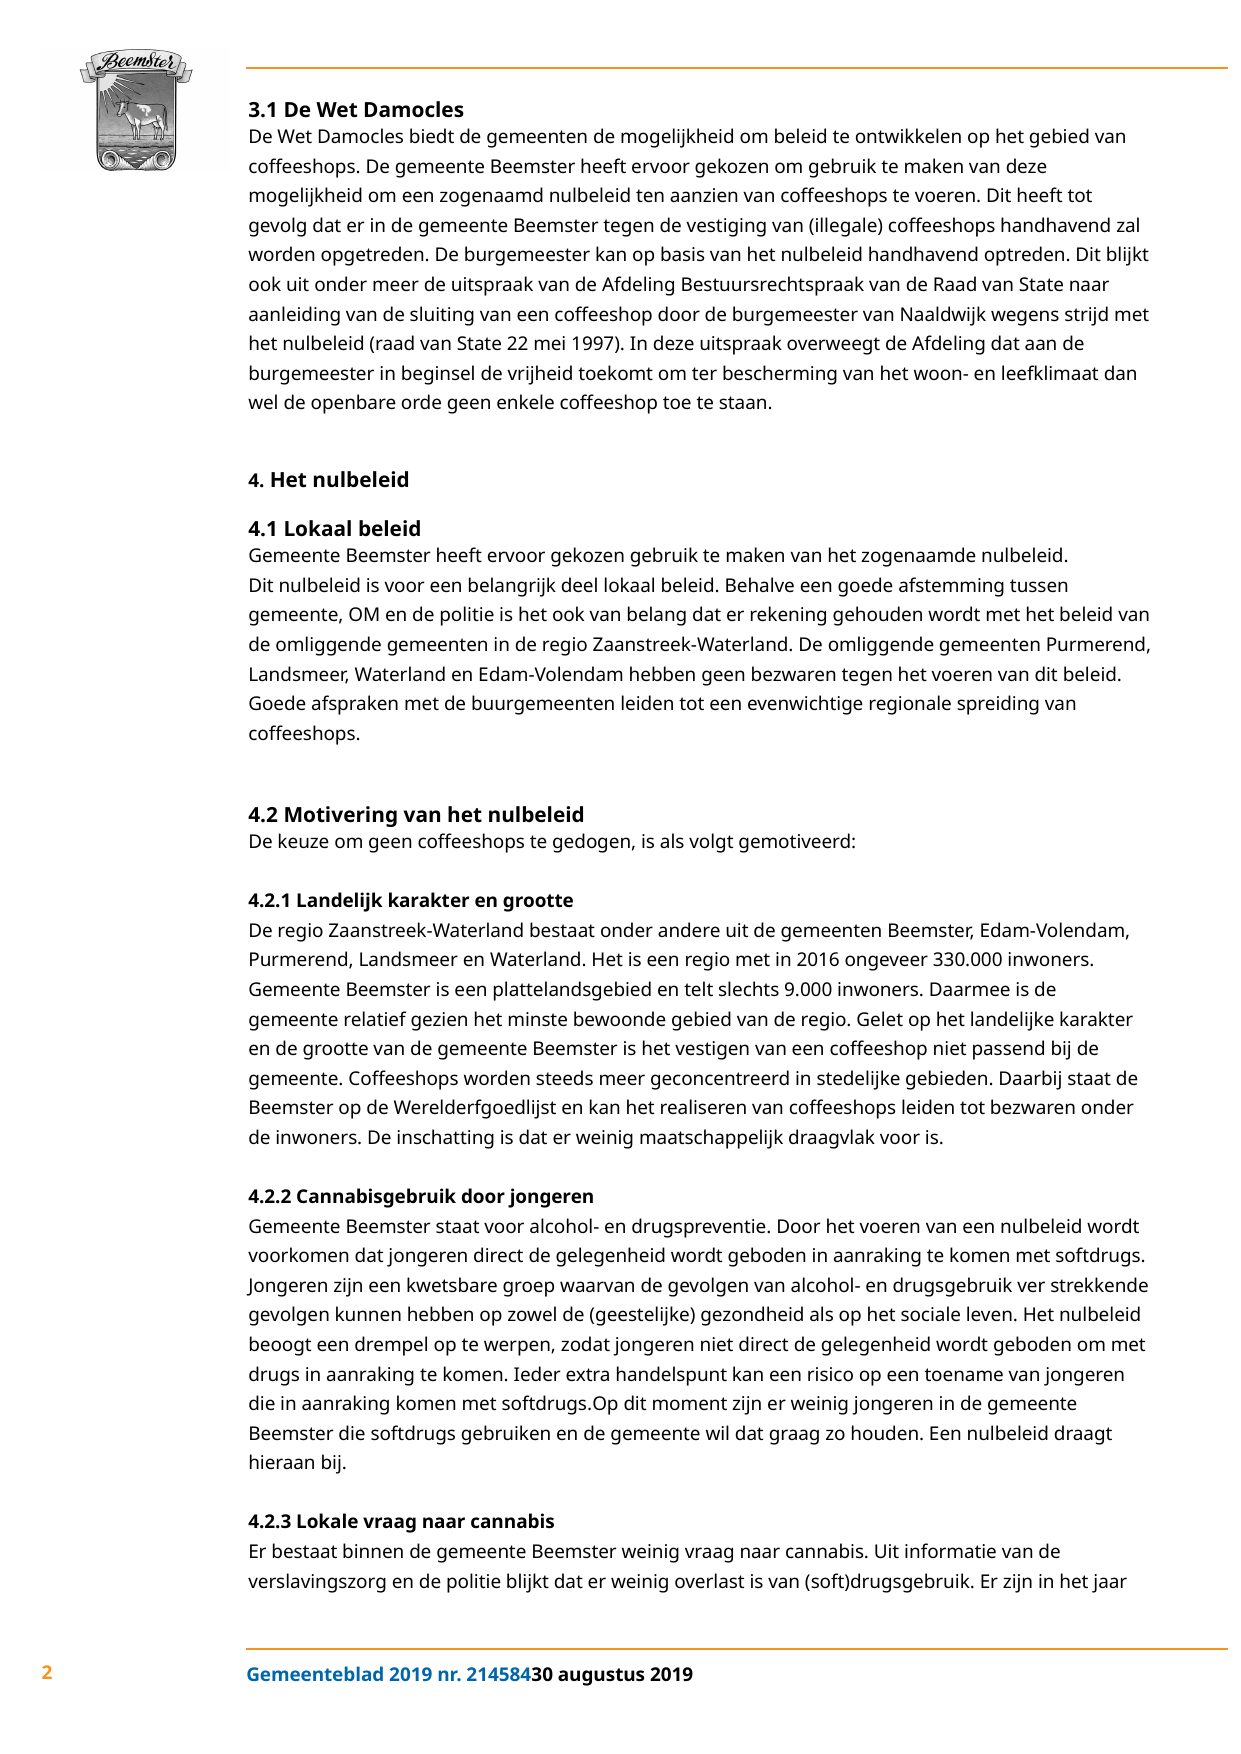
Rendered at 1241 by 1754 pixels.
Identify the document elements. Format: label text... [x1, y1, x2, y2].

text 4.2.2 Cannabisgebruik door jongeren [248, 1183, 1152, 1209]
text Dit nulbeleid is voor een belangrijk deel lokaal beleid. Behalve een goede afstemming tussen gemeente, OM en de politie is het ook van belang dat er rekening gehouden wordt met het beleid van de omliggende gemeenten in de regio Zaanstreek-Waterland. De omliggende gemeenten Purmerend, Landsmeer, Waterland en Edam-Volendam hebben geen bezwaren tegen het voeren van dit beleid. Goede afspraken met de buurgemeenten leiden tot een evenwichtige regionale spreiding van coffeeshops. [248, 572, 1152, 746]
text Gemeente Beemster heeft ervoor gekozen gebruik te maken van het zogenaamde nulbeleid. [248, 542, 1152, 568]
text 3.1 De Wet Damocles [248, 95, 1152, 123]
picture [41, 47, 231, 172]
text 4.1 Lokaal beleid [248, 514, 1152, 542]
text De regio Zaanstreek-Waterland bestaat onder andere uit de gemeenten Beemster, Edam-Volendam, Purmerend, Landsmeer en Waterland. Het is een regio met in 2016 ongeveer 330.000 inwoners. Gemeente Beemster is een plattelandsgebied en telt slechts 9.000 inwoners. Daarmee is de gemeente relatief gezien het minste bewoonde gebied van de regio. Gelet op het landelijke karakter en de grootte van de gemeente Beemster is het vestigen van een coffeeshop niet passend bij de gemeente. Coffeeshops worden steeds meer geconcentreerd in stedelijke gebieden. Daarbij staat de Beemster op de Werelderfgoedlijst en kan het realiseren van coffeeshops leiden tot bezwaren onder de inwoners. De inschatting is dat er weinig maatschappelijk draagvlak voor is. [248, 917, 1152, 1150]
text 4. Het nulbeleid [248, 465, 1152, 493]
text 4.2.3 Lokale vraag naar cannabis [248, 1509, 1152, 1534]
text Er bestaat binnen de gemeente Beemster weinig vraag naar cannabis. Uit informatie van de verslavingszorg en de politie blijkt dat er weinig overlast is van (soft)drugsgebruik. Er zijn in het jaar [248, 1538, 1152, 1594]
text 4.2.1 Landelijk karakter en grootte [248, 887, 1152, 913]
text De keuze om geen coffeeshops te gedogen, is als volgt gemotiveerd: [248, 828, 1152, 854]
text Gemeente Beemster staat voor alcohol- en drugspreventie. Door het voeren van een nulbeleid wordt voorkomen dat jongeren direct de gelegenheid wordt geboden in aanraking te komen met softdrugs. Jongeren zijn een kwetsbare groep waarvan de gevolgen van alcohol- en drugsgebruik ver strekkende gevolgen kunnen hebben op zowel de (geestelijke) gezondheid als op het sociale leven. Het nulbeleid beoogt een drempel op te werpen, zodat jongeren niet direct de gelegenheid wordt geboden om met drugs in aanraking te komen. Ieder extra handelspunt kan een risico op een toename van jongeren die in aanraking komen met softdrugs.Op dit moment zijn er weinig jongeren in de gemeente Beemster die softdrugs gebruiken en de gemeente wil dat graag zo houden. Een nulbeleid draagt hieraan bij. [248, 1213, 1152, 1475]
text De Wet Damocles biedt de gemeenten de mogelijkheid om beleid te ontwikkelen op het gebied van coffeeshops. De gemeente Beemster heeft ervoor gekozen om gebruik te maken van deze mogelijkheid om een zogenaamd nulbeleid ten aanzien van coffeeshops te voeren. Dit heeft tot gevolg dat er in de gemeente Beemster tegen de vestiging van (illegale) coffeeshops handhavend zal worden opgetreden. De burgemeester kan op basis van het nulbeleid handhavend optreden. Dit blijkt ook uit onder meer de uitspraak van de Afdeling Bestuursrechtspraak van de Raad van State naar aanleiding van de sluiting van een coffeeshop door de burgemeester van Naaldwijk wegens strijd met het nulbeleid (raad van State 22 mei 1997). In deze uitspraak overweegt de Afdeling dat aan de burgemeester in beginsel de vrijheid toekomt om ter bescherming van het woon- en leefklimaat dan wel de openbare orde geen enkele coffeeshop toe te staan. [248, 123, 1152, 415]
text 4.2 Motivering van het nulbeleid [248, 800, 1152, 828]
